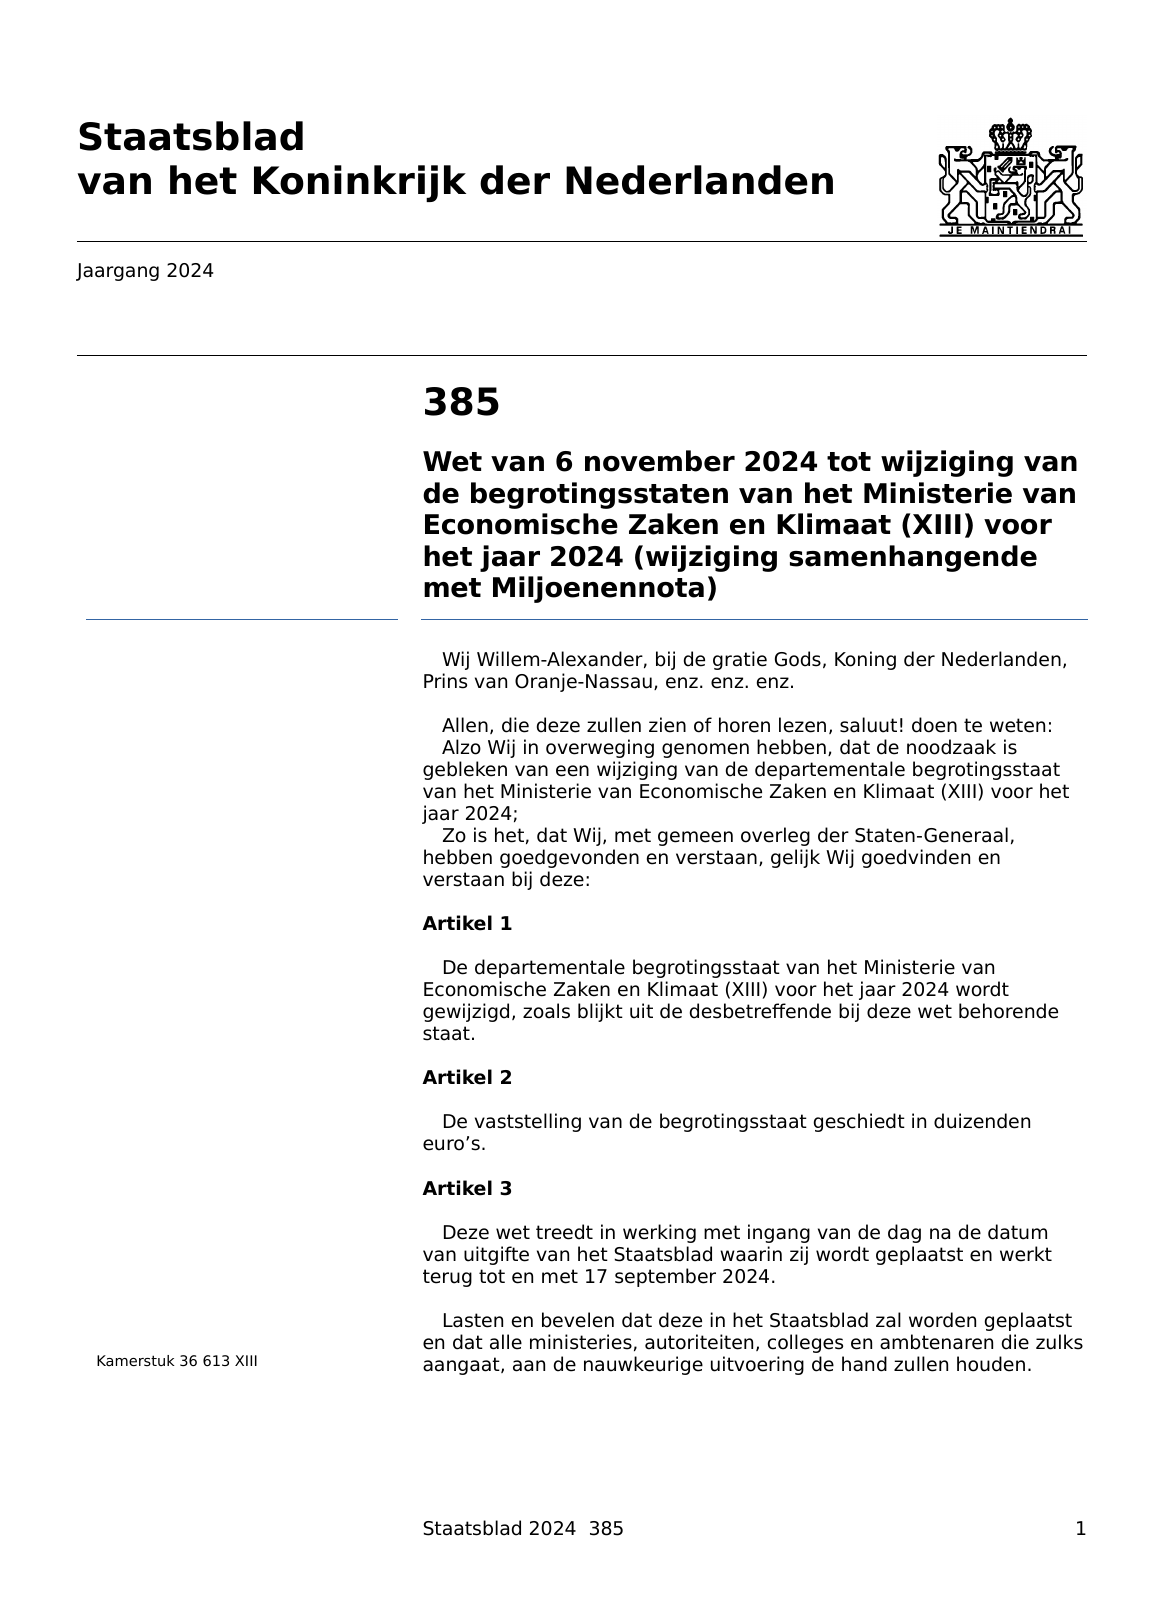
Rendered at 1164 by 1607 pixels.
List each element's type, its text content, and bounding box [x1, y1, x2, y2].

text Alzo Wij in overweging genomen hebben, dat de noodzaak is gebleken van een wijziging van de departementale begrotingsstaat van het Ministerie van Economische Zaken en Klimaat (XIII) voor het jaar 2024; [422, 737, 1087, 825]
subtitle Artikel 3 [422, 1177, 1087, 1199]
subtitle Artikel 1 [422, 913, 1087, 935]
table_header [886, 100, 1087, 241]
text Wij Willem-Alexander, bij de gratie Gods, Koning der Nederlanden, Prins van Oranje-Nassau, enz. enz. enz. [422, 649, 1087, 693]
table_cell Jaargang 2024 [77, 242, 1087, 355]
text De vaststelling van de begrotingsstaat geschiedt in duizenden euro’s. [422, 1111, 1087, 1155]
subtitle Artikel 2 [422, 1067, 1087, 1089]
table_header Staatsblad van het Koninkrijk der Nederlanden [77, 100, 886, 241]
text Deze wet treedt in werking met ingang van de dag na de datum van uitgifte van het Staatsblad waarin zij wordt geplaatst en werkt terug tot en met 17 september 2024. [422, 1222, 1087, 1288]
text Kamerstuk 36 613 XIII [77, 1353, 396, 1370]
text Allen, die deze zullen zien of horen lezen, saluut! doen te weten: [422, 715, 1087, 737]
text De departementale begrotingsstaat van het Ministerie van Economische Zaken en Klimaat (XIII) voor het jaar 2024 wordt gewijzigd, zoals blijkt uit de desbetreffende bij deze wet behorende staat. [422, 957, 1087, 1045]
subtitle 385 [422, 381, 1087, 424]
picture [936, 115, 1087, 240]
text Zo is het, dat Wij, met gemeen overleg der Staten-Generaal, hebben goedgevonden en verstaan, gelijk Wij goedvinden en verstaan bij deze: [422, 825, 1087, 891]
text Wet van 6 november 2024 tot wijziging van de begrotingsstaten van het Ministerie van Economische Zaken en Klimaat (XIII) voor het jaar 2024 (wijziging samenhangende met Miljoenennota) [422, 447, 1087, 604]
text Lasten en bevelen dat deze in het Staatsblad zal worden geplaatst en dat alle ministeries, autoriteiten, colleges en ambtenaren die zulks aangaat, aan de nauwkeurige uitvoering de hand zullen houden. [422, 1310, 1087, 1376]
